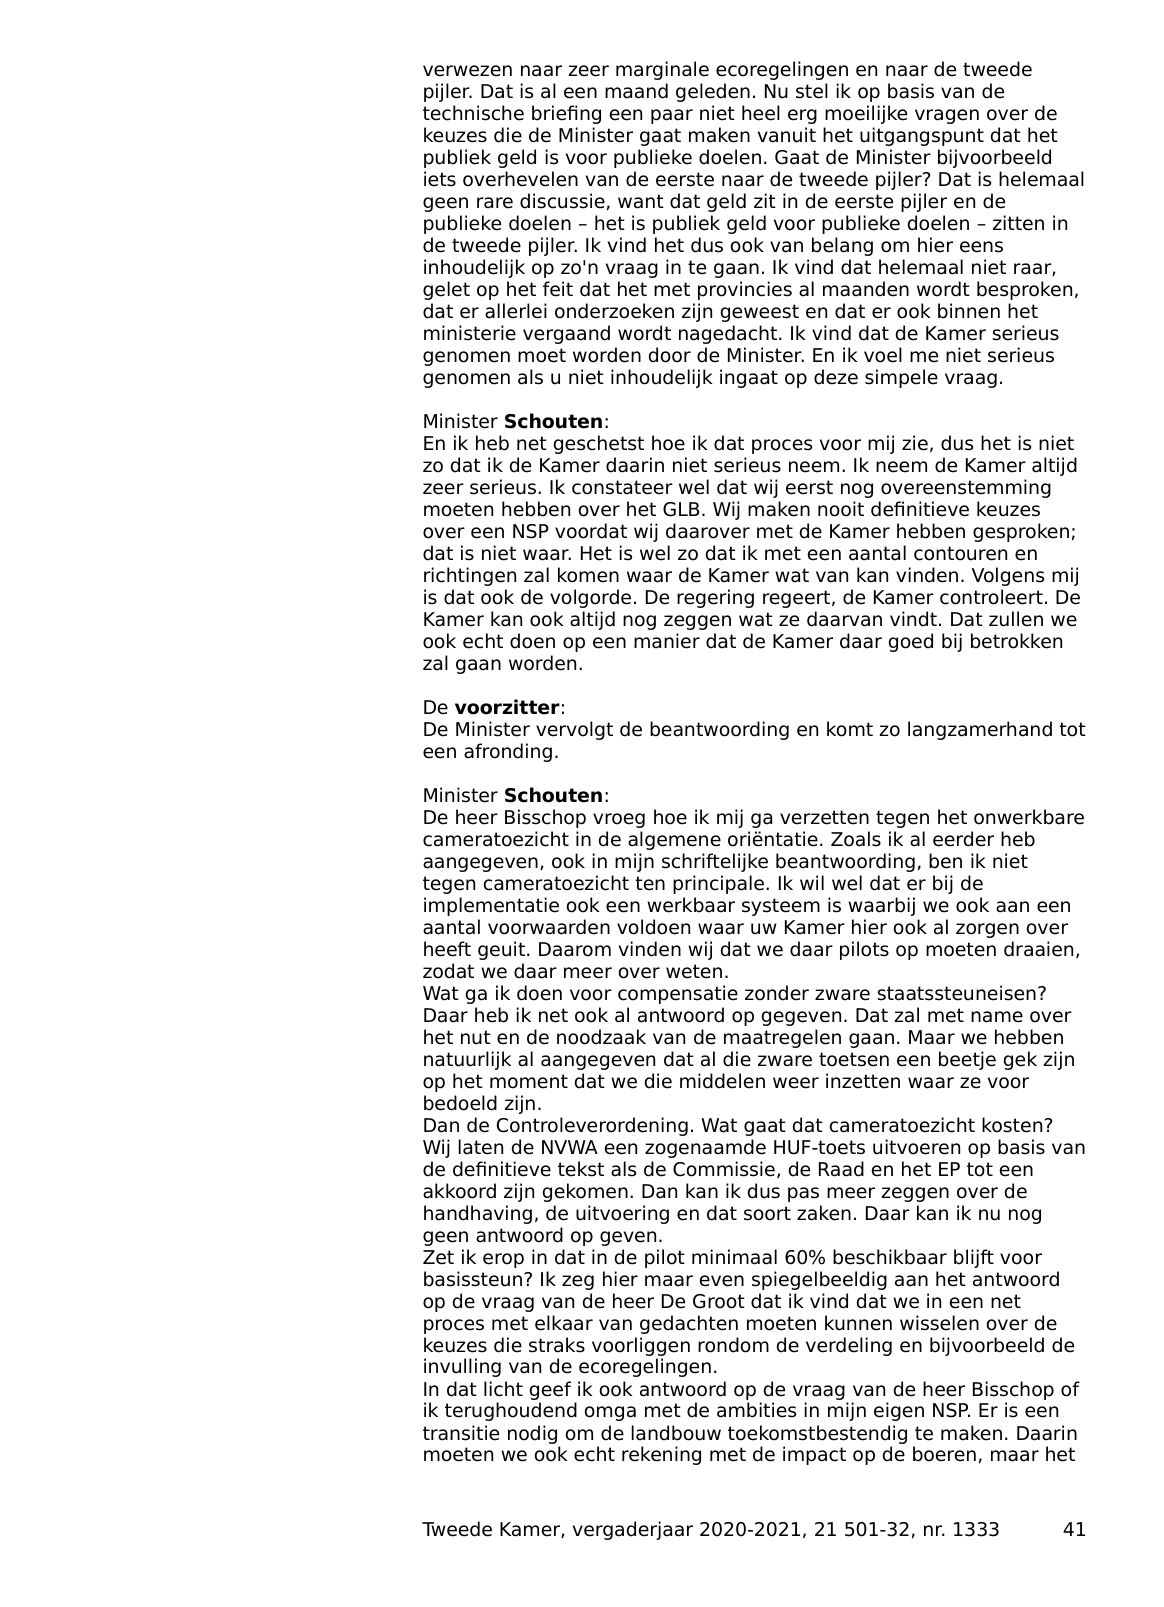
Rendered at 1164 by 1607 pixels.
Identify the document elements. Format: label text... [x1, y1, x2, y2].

text Minister Schouten: [422, 785, 1087, 807]
text Wat ga ik doen voor compensatie zonder zware staatssteuneisen? Daar heb ik net ook al antwoord op gegeven. Dat zal met name over het nut en de noodzaak van de maatregelen gaan. Maar we hebben natuurlijk al aangegeven dat al die zware toetsen een beetje gek zijn op het moment dat we die middelen weer inzetten waar ze voor bedoeld zijn. [422, 983, 1087, 1115]
text Minister Schouten: [422, 411, 1087, 433]
text De Minister vervolgt de beantwoording en komt zo langzamerhand tot een afronding. [422, 719, 1087, 763]
text De heer Bisschop vroeg hoe ik mij ga verzetten tegen het onwerkbare cameratoezicht in de algemene oriëntatie. Zoals ik al eerder heb aangegeven, ook in mijn schriftelijke beantwoording, ben ik niet tegen cameratoezicht ten principale. Ik wil wel dat er bij de implementatie ook een werkbaar systeem is waarbij we ook aan een aantal voorwaarden voldoen waar uw Kamer hier ook al zorgen over heeft geuit. Daarom vinden wij dat we daar pilots op moeten draaien, zodat we daar meer over weten. [422, 807, 1087, 983]
text En ik heb net geschetst hoe ik dat proces voor mij zie, dus het is niet zo dat ik de Kamer daarin niet serieus neem. Ik neem de Kamer altijd zeer serieus. Ik constateer wel dat wij eerst nog overeenstemming moeten hebben over het GLB. Wij maken nooit definitieve keuzes over een NSP voordat wij daarover met de Kamer hebben gesproken; dat is niet waar. Het is wel zo dat ik met een aantal contouren en richtingen zal komen waar de Kamer wat van kan vinden. Volgens mij is dat ook de volgorde. De regering regeert, de Kamer controleert. De Kamer kan ook altijd nog zeggen wat ze daarvan vindt. Dat zullen we ook echt doen op een manier dat de Kamer daar goed bij betrokken zal gaan worden. [422, 433, 1087, 675]
text In dat licht geef ik ook antwoord op de vraag van de heer Bisschop of ik terughoudend omga met de ambities in mijn eigen NSP. Er is een transitie nodig om de landbouw toekomstbestendig te maken. Daarin moeten we ook echt rekening met de impact op de boeren, maar het [422, 1378, 1087, 1466]
text Dan de Controleverordening. Wat gaat dat cameratoezicht kosten? Wij laten de NVWA een zogenaamde HUF-toets uitvoeren op basis van de definitieve tekst als de Commissie, de Raad en het EP tot een akkoord zijn gekomen. Dan kan ik dus pas meer zeggen over de handhaving, de uitvoering en dat soort zaken. Daar kan ik nu nog geen antwoord op geven. [422, 1115, 1087, 1247]
text Zet ik erop in dat in de pilot minimaal 60% beschikbaar blijft voor basissteun? Ik zeg hier maar even spiegelbeeldig aan het antwoord op de vraag van de heer De Groot dat ik vind dat we in een net proces met elkaar van gedachten moeten kunnen wisselen over de keuzes die straks voorliggen rondom de verdeling en bijvoorbeeld de invulling van de ecoregelingen. [422, 1247, 1087, 1378]
text verwezen naar zeer marginale ecoregelingen en naar de tweede pijler. Dat is al een maand geleden. Nu stel ik op basis van de technische briefing een paar niet heel erg moeilijke vragen over de keuzes die de Minister gaat maken vanuit het uitgangspunt dat het publiek geld is voor publieke doelen. Gaat de Minister bijvoorbeeld iets overhevelen van de eerste naar de tweede pijler? Dat is helemaal geen rare discussie, want dat geld zit in de eerste pijler en de publieke doelen – het is publiek geld voor publieke doelen – zitten in de tweede pijler. Ik vind het dus ook van belang om hier eens inhoudelijk op zo'n vraag in te gaan. Ik vind dat helemaal niet raar, gelet op het feit dat het met provincies al maanden wordt besproken, dat er allerlei onderzoeken zijn geweest en dat er ook binnen het ministerie vergaand wordt nagedacht. Ik vind dat de Kamer serieus genomen moet worden door de Minister. En ik voel me niet serieus genomen als u niet inhoudelijk ingaat op deze simpele vraag. [422, 59, 1087, 389]
text De voorzitter: [422, 697, 1087, 719]
